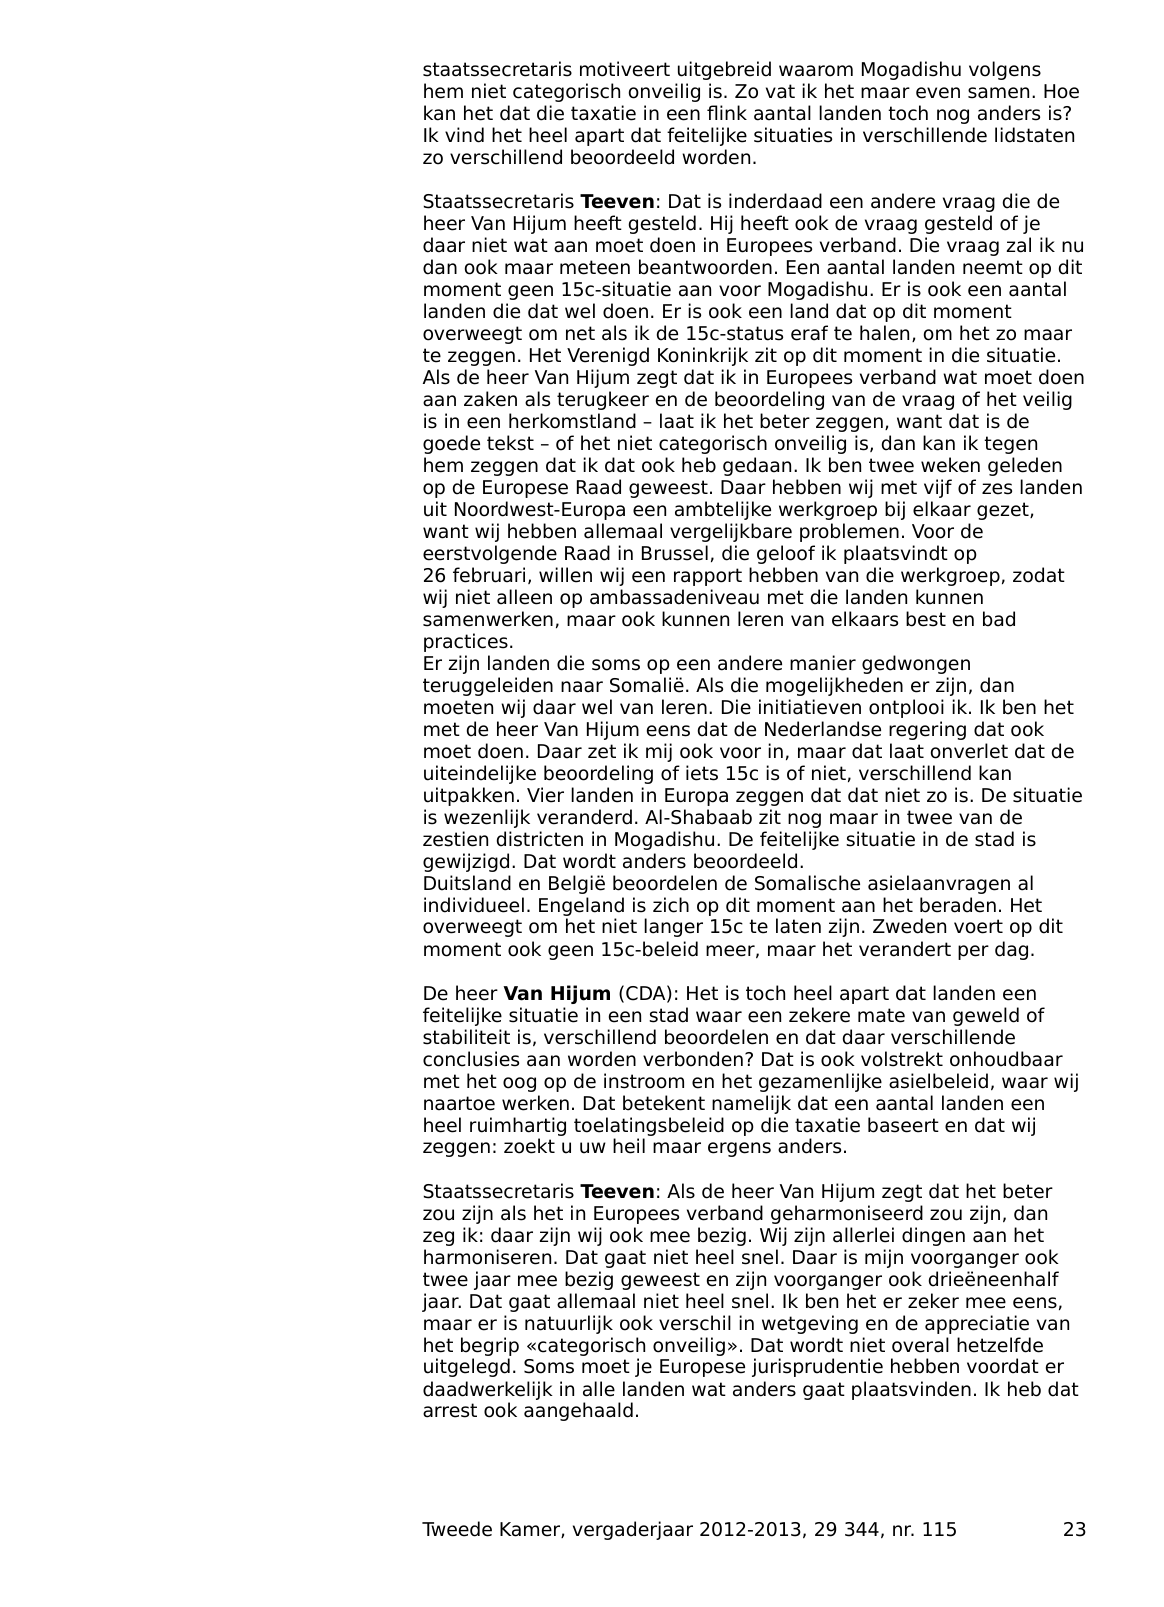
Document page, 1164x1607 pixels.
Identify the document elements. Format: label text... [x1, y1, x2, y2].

text Als de heer Van Hijum zegt dat ik in Europees verband wat moet doen aan zaken als terugkeer en de beoordeling van de vraag of het veilig is in een herkomstland – laat ik het beter zeggen, want dat is de goede tekst – of het niet categorisch onveilig is, dan kan ik tegen hem zeggen dat ik dat ook heb gedaan. Ik ben twee weken geleden op de Europese Raad geweest. Daar hebben wij met vijf of zes landen uit Noordwest-Europa een ambtelijke werkgroep bij elkaar gezet, want wij hebben allemaal vergelijkbare problemen. Voor de eerstvolgende Raad in Brussel, die geloof ik plaatsvindt op 26 februari, willen wij een rapport hebben van die werkgroep, zodat wij niet alleen op ambassadeniveau met die landen kunnen samenwerken, maar ook kunnen leren van elkaars best en bad practices. [422, 367, 1087, 653]
text Er zijn landen die soms op een andere manier gedwongen teruggeleiden naar Somalië. Als die mogelijkheden er zijn, dan moeten wij daar wel van leren. Die initiatieven ontplooi ik. Ik ben het met de heer Van Hijum eens dat de Nederlandse regering dat ook moet doen. Daar zet ik mij ook voor in, maar dat laat onverlet dat de uiteindelijke beoordeling of iets 15c is of niet, verschillend kan uitpakken. Vier landen in Europa zeggen dat dat niet zo is. De situatie is wezenlijk veranderd. Al-Shabaab zit nog maar in twee van de zestien districten in Mogadishu. De feitelijke situatie in de stad is gewijzigd. Dat wordt anders beoordeeld. [422, 653, 1087, 872]
text Staatssecretaris Teeven: Dat is inderdaad een andere vraag die de heer Van Hijum heeft gesteld. Hij heeft ook de vraag gesteld of je daar niet wat aan moet doen in Europees verband. Die vraag zal ik nu dan ook maar meteen beantwoorden. Een aantal landen neemt op dit moment geen 15c-situatie aan voor Mogadishu. Er is ook een aantal landen die dat wel doen. Er is ook een land dat op dit moment overweegt om net als ik de 15c-status eraf te halen, om het zo maar te zeggen. Het Verenigd Koninkrijk zit op dit moment in die situatie. [422, 191, 1087, 367]
text Duitsland en België beoordelen de Somalische asielaanvragen al individueel. Engeland is zich op dit moment aan het beraden. Het overweegt om het niet langer 15c te laten zijn. Zweden voert op dit moment ook geen 15c-beleid meer, maar het verandert per dag. [422, 872, 1087, 960]
text staatssecretaris motiveert uitgebreid waarom Mogadishu volgens hem niet categorisch onveilig is. Zo vat ik het maar even samen. Hoe kan het dat die taxatie in een flink aantal landen toch nog anders is? Ik vind het heel apart dat feitelijke situaties in verschillende lidstaten zo verschillend beoordeeld worden. [422, 59, 1087, 169]
text Staatssecretaris Teeven: Als de heer Van Hijum zegt dat het beter zou zijn als het in Europees verband geharmoniseerd zou zijn, dan zeg ik: daar zijn wij ook mee bezig. Wij zijn allerlei dingen aan het harmoniseren. Dat gaat niet heel snel. Daar is mijn voorganger ook twee jaar mee bezig geweest en zijn voorganger ook drieëneenhalf jaar. Dat gaat allemaal niet heel snel. Ik ben het er zeker mee eens, maar er is natuurlijk ook verschil in wetgeving en de appreciatie van het begrip «categorisch onveilig». Dat wordt niet overal hetzelfde uitgelegd. Soms moet je Europese jurisprudentie hebben voordat er daadwerkelijk in alle landen wat anders gaat plaatsvinden. Ik heb dat arrest ook aangehaald. [422, 1181, 1087, 1422]
text De heer Van Hijum (CDA): Het is toch heel apart dat landen een feitelijke situatie in een stad waar een zekere mate van geweld of stabiliteit is, verschillend beoordelen en dat daar verschillende conclusies aan worden verbonden? Dat is ook volstrekt onhoudbaar met het oog op de instroom en het gezamenlijke asielbeleid, waar wij naartoe werken. Dat betekent namelijk dat een aantal landen een heel ruimhartig toelatingsbeleid op die taxatie baseert en dat wij zeggen: zoekt u uw heil maar ergens anders. [422, 983, 1087, 1158]
